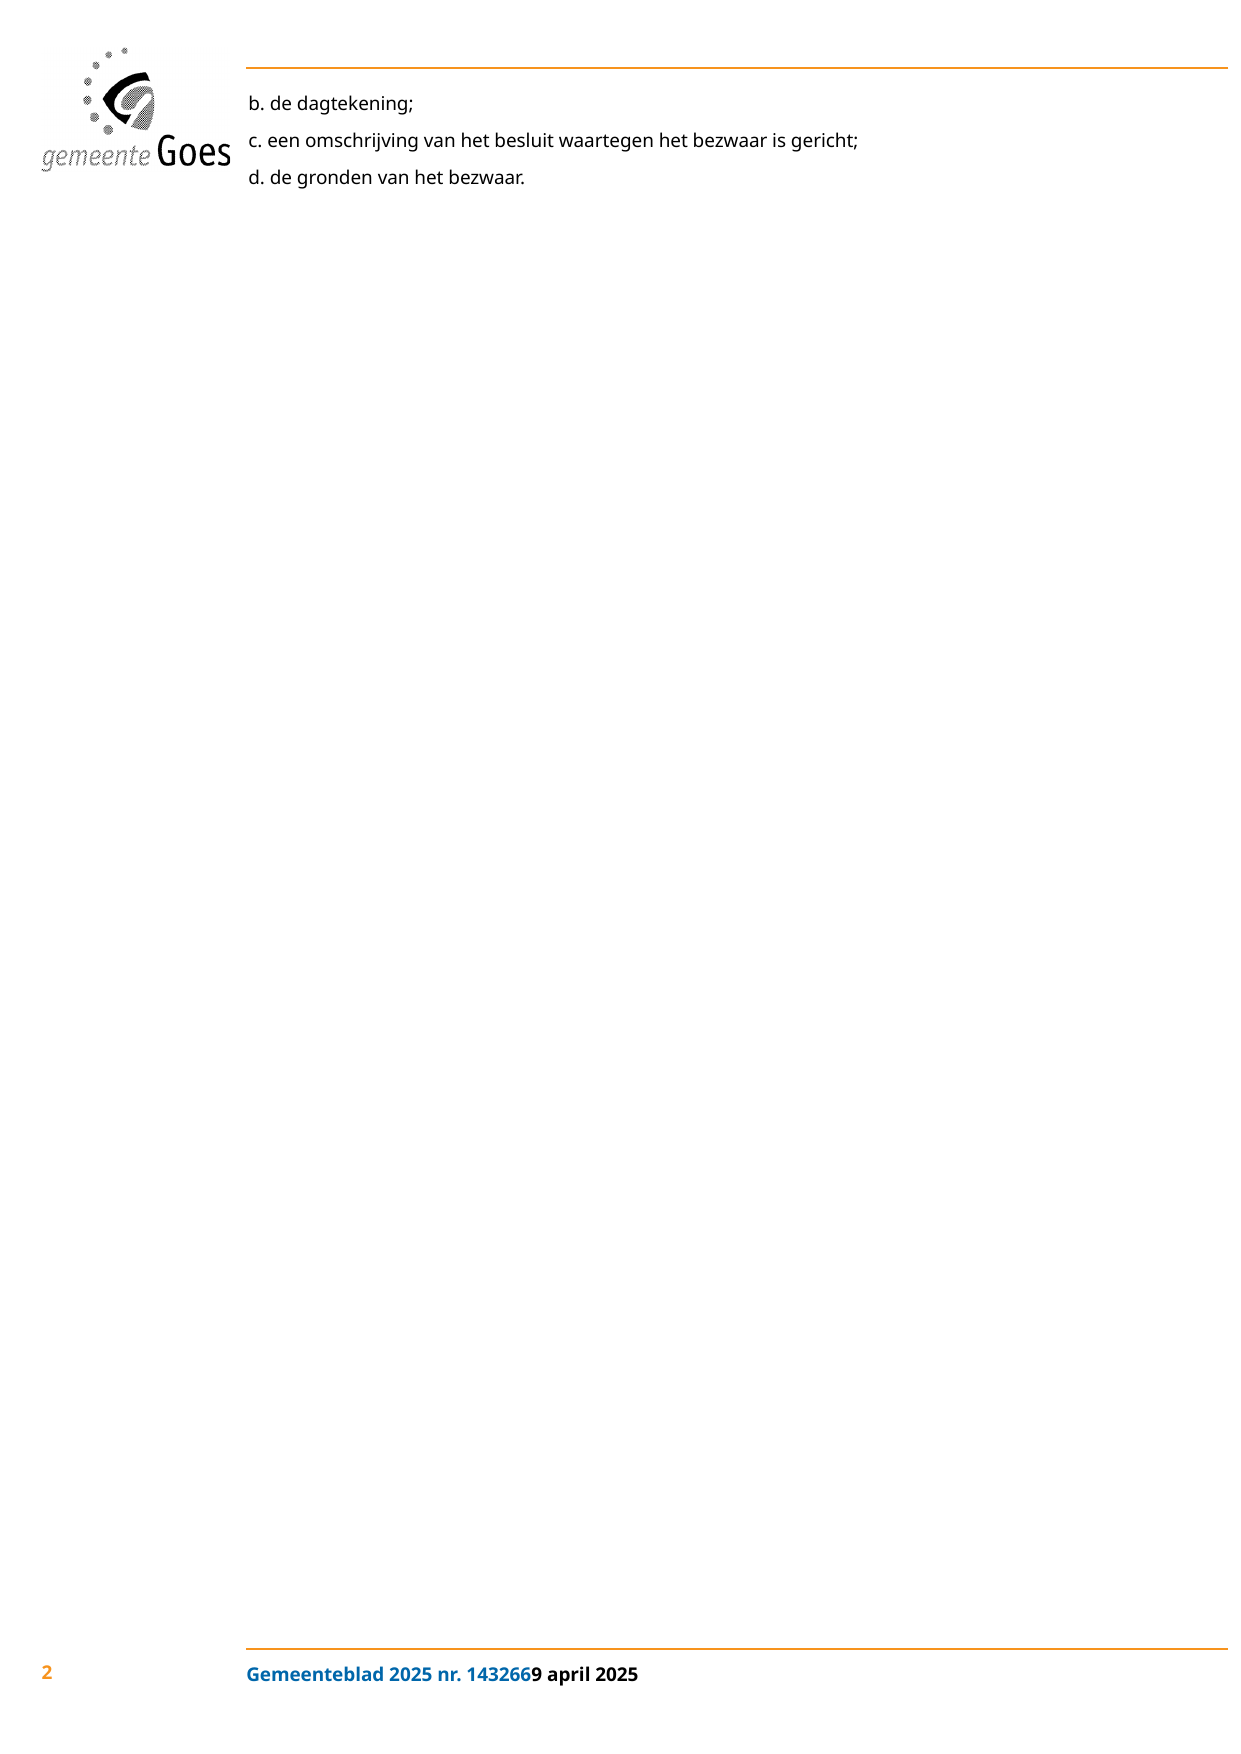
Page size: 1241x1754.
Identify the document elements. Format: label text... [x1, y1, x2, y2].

picture [41, 47, 231, 172]
text d. de gronden van het bezwaar. [248, 169, 1152, 188]
text b. de dagtekening; [248, 95, 1152, 114]
text c. een omschrijving van het besluit waartegen het bezwaar is gericht; [248, 132, 1152, 151]
